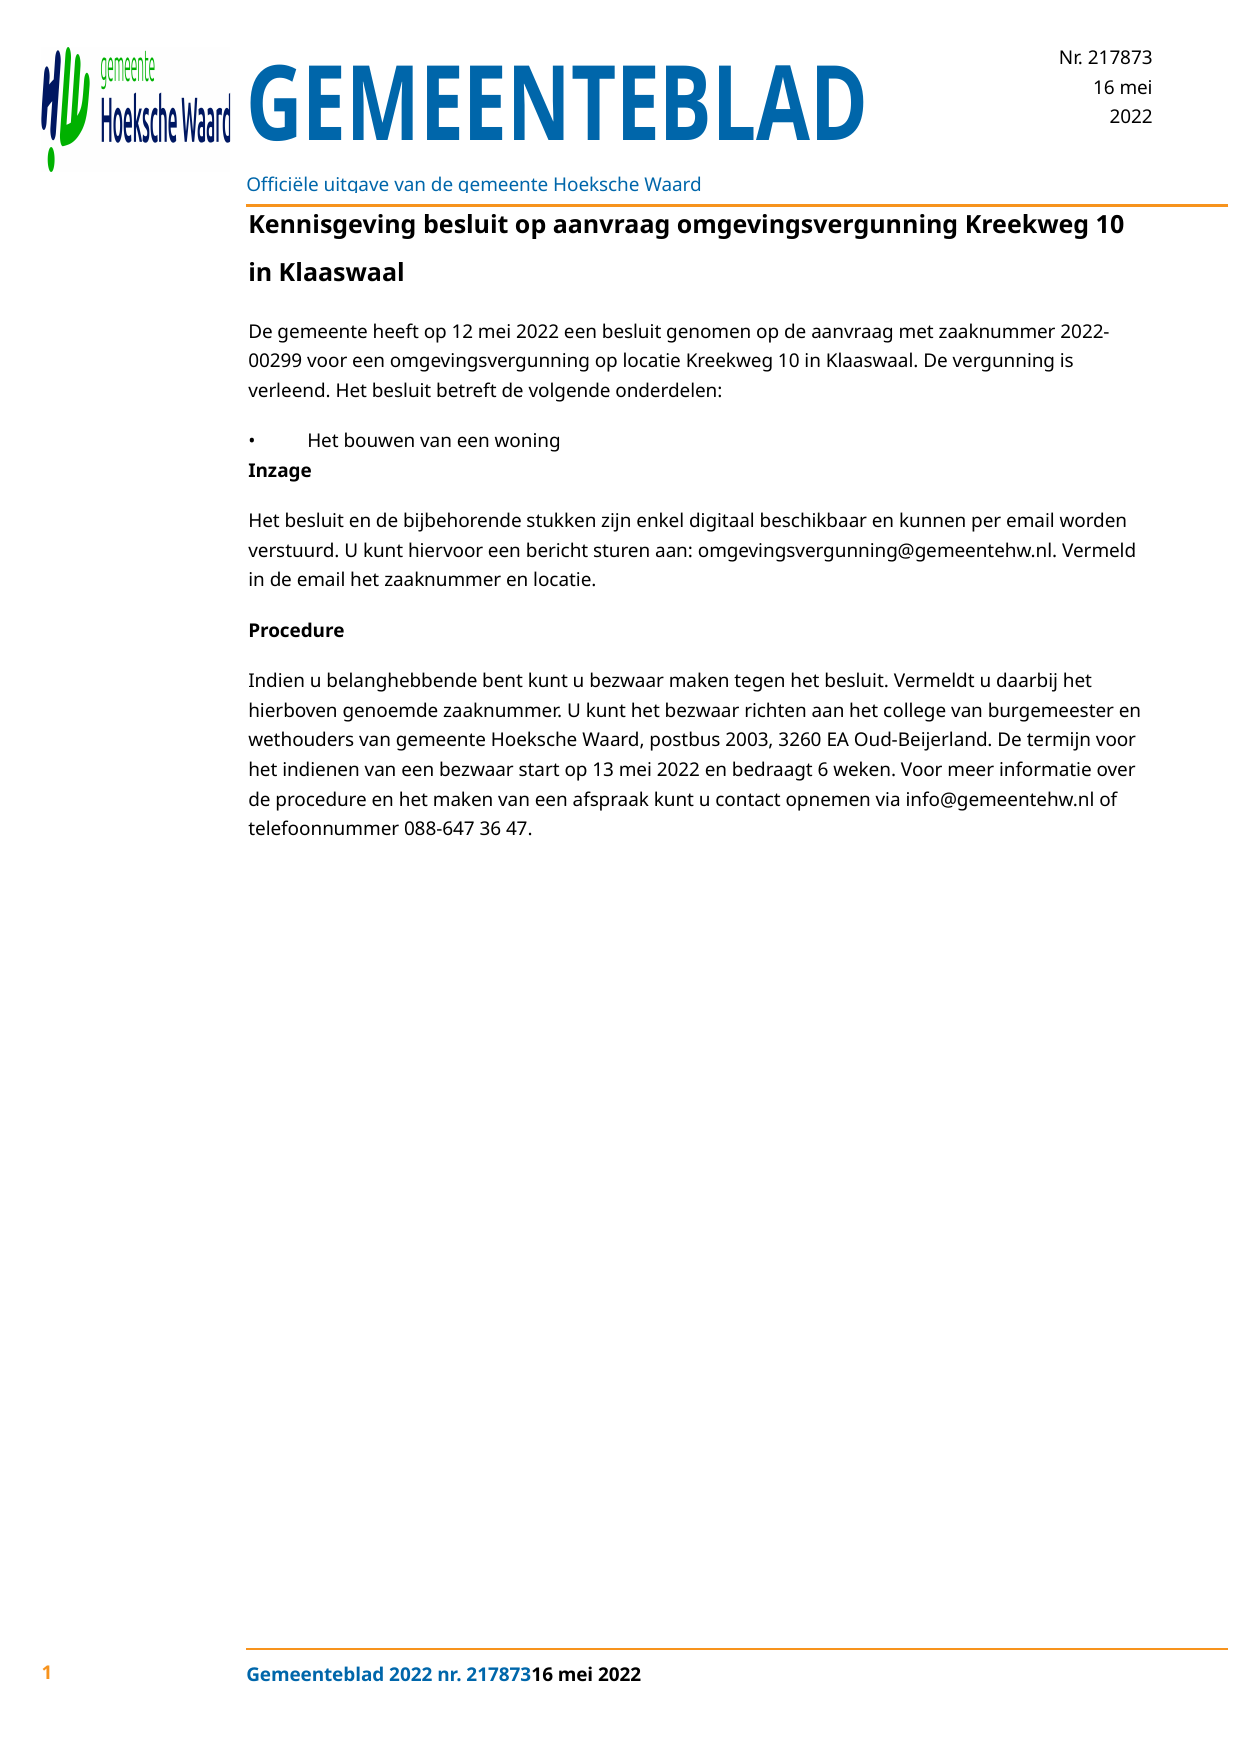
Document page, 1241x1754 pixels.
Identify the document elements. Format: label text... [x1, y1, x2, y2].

picture [41, 47, 231, 172]
text Kennisgeving besluit op aanvraag omgevingsvergunning Kreekweg 10 in Klaaswaal [248, 207, 1152, 288]
text Het besluit en de bijbehorende stukken zijn enkel digitaal beschikbaar en kunnen per email worden verstuurd. U kunt hiervoor een bericht sturen aan: omgevingsvergunning@gemeentehw.nl. Vermeld in de email het zaaknummer en locatie. [248, 507, 1152, 592]
text Inzage [248, 457, 1152, 483]
text Procedure [248, 617, 1152, 643]
text Indien u belanghebbende bent kunt u bezwaar maken tegen het besluit. Vermeldt u daarbij het hierboven genoemde zaaknummer. U kunt het bezwaar richten aan het college van burgemeester en wethouders van gemeente Hoeksche Waard, postbus 2003, 3260 EA Oud-Beijerland. De termijn voor het indienen van een bezwaar start op 13 mei 2022 en bedraagt 6 weken. Voor meer informatie over de procedure en het maken van een afspraak kunt u contact opnemen via info@gemeentehw.nl of telefoonnummer 088-647 36 47. [248, 667, 1152, 841]
list Het bouwen van een woning [248, 427, 1152, 453]
text De gemeente heeft op 12 mei 2022 een besluit genomen op de aanvraag met zaaknummer 2022-00299 voor een omgevingsvergunning op locatie Kreekweg 10 in Klaaswaal. De vergunning is verleend. Het besluit betreft de volgende onderdelen: [248, 318, 1152, 403]
